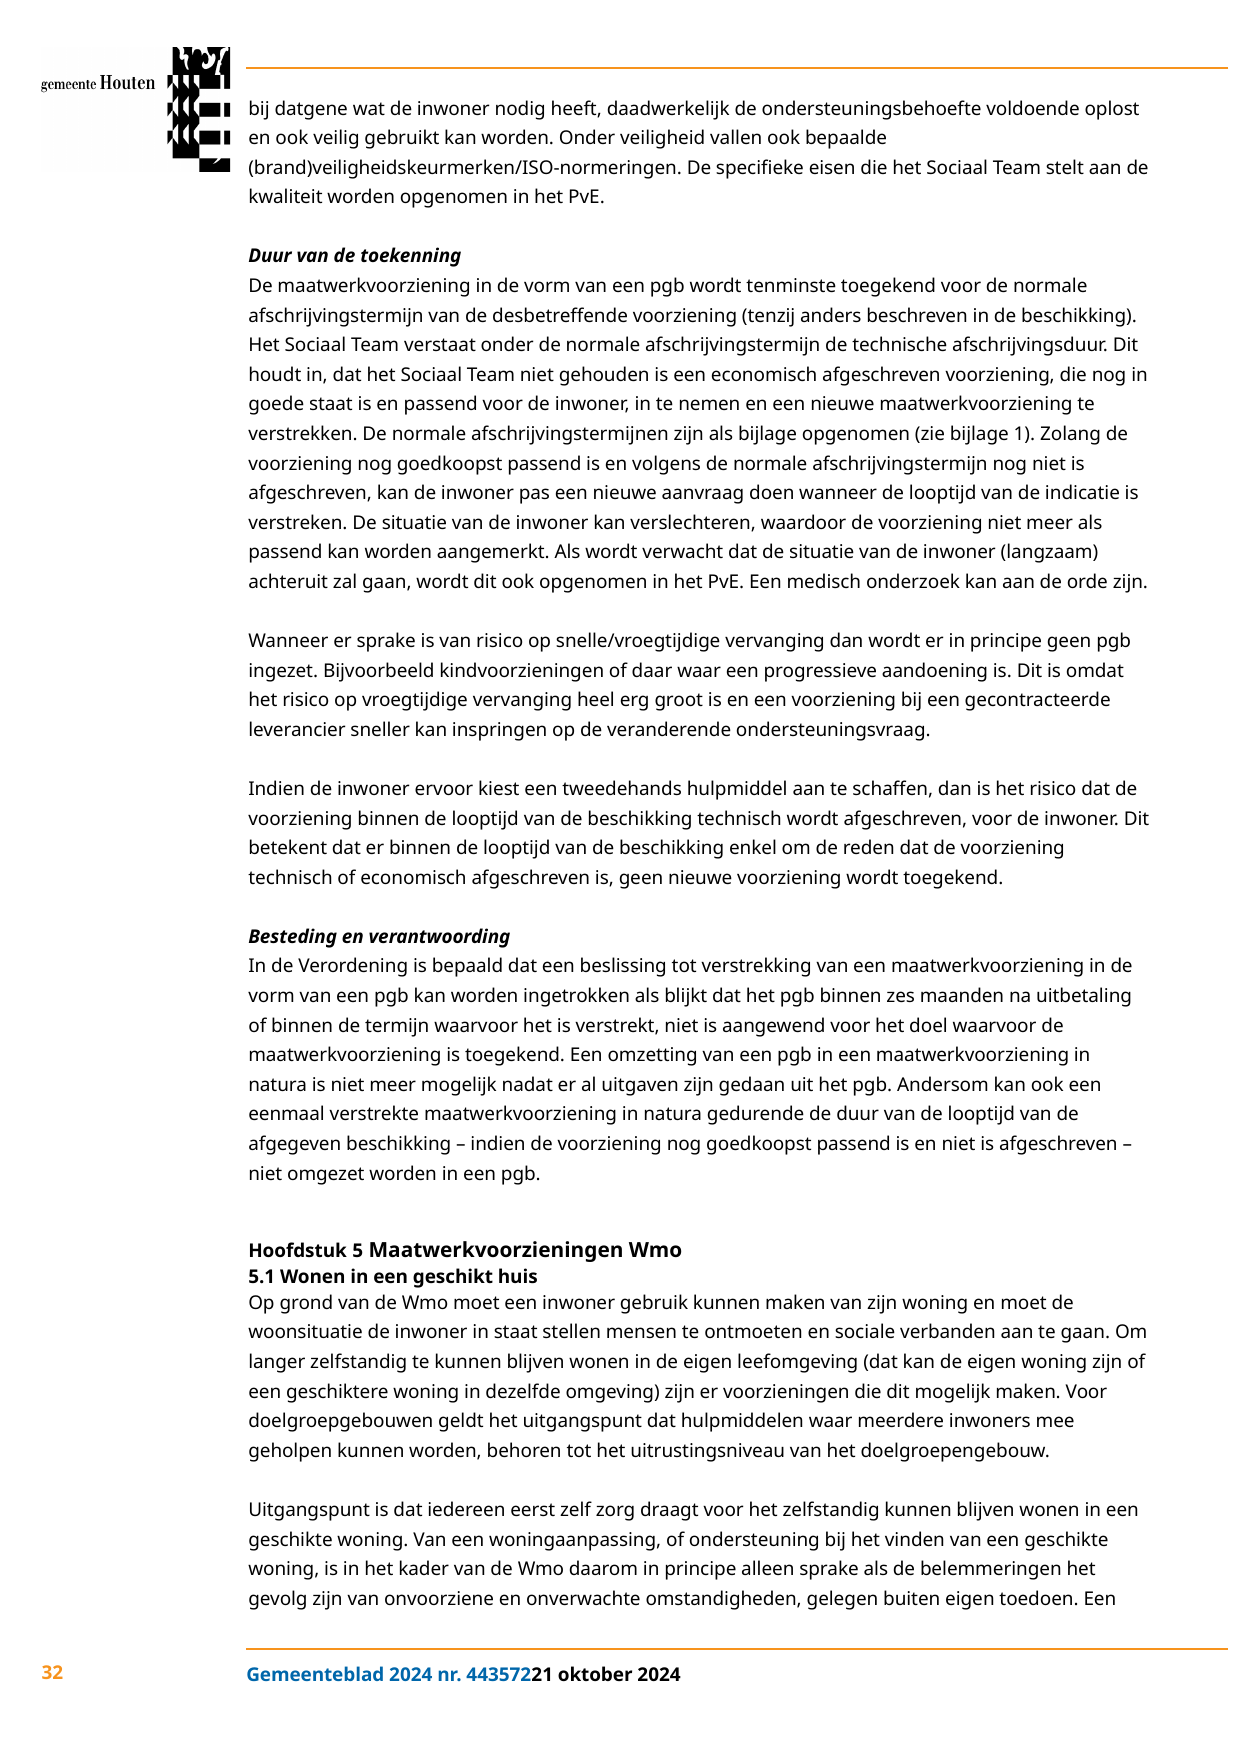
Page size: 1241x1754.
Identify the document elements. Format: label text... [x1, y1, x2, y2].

text bij datgene wat de inwoner nodig heeft, daadwerkelijk de ondersteuningsbehoefte voldoende oplost en ook veilig gebruikt kan worden. Onder veiligheid vallen ook bepaalde (brand)veiligheidskeurmerken/ISO-normeringen. De specifieke eisen die het Sociaal Team stelt aan de kwaliteit worden opgenomen in het PvE. [248, 95, 1152, 209]
text 5.1 Wonen in een geschikt huis [248, 1263, 1152, 1289]
picture [41, 47, 231, 172]
text In de Verordening is bepaald dat een beslissing tot verstrekking van een maatwerkvoorziening in de vorm van een pgb kan worden ingetrokken als blijkt dat het pgb binnen zes maanden na uitbetaling of binnen de termijn waarvoor het is verstrekt, niet is aangewend voor het doel waarvoor de maatwerkvoorziening is toegekend. Een omzetting van een pgb in een maatwerkvoorziening in natura is niet meer mogelijk nadat er al uitgaven zijn gedaan uit het pgb. Andersom kan ook een eenmaal verstrekte maatwerkvoorziening in natura gedurende de duur van de looptijd van de afgegeven beschikking – indien de voorziening nog goedkoopst passend is en niet is afgeschreven – niet omgezet worden in een pgb. [248, 953, 1152, 1186]
text Uitgangspunt is dat iedereen eerst zelf zorg draagt voor het zelfstandig kunnen blijven wonen in een geschikte woning. Van een woningaanpassing, of ondersteuning bij het vinden van een geschikte woning, is in het kader van de Wmo daarom in principe alleen sprake als de belemmeringen het gevolg zijn van onvoorziene en onverwachte omstandigheden, gelegen buiten eigen toedoen. Een [248, 1496, 1152, 1611]
text De maatwerkvoorziening in de vorm van een pgb wordt tenminste toegekend voor de normale afschrijvingstermijn van de desbetreffende voorziening (tenzij anders beschreven in de beschikking). Het Sociaal Team verstaat onder de normale afschrijvingstermijn de technische afschrijvingsduur. Dit houdt in, dat het Sociaal Team niet gehouden is een economisch afgeschreven voorziening, die nog in goede staat is en passend voor de inwoner, in te nemen en een nieuwe maatwerkvoorziening te verstrekken. De normale afschrijvingstermijnen zijn als bijlage opgenomen (zie bijlage 1). Zolang de voorziening nog goedkoopst passend is en volgens de normale afschrijvingstermijn nog niet is afgeschreven, kan de inwoner pas een nieuwe aanvraag doen wanneer de looptijd van de indicatie is verstreken. De situatie van de inwoner kan verslechteren, waardoor de voorziening niet meer als passend kan worden aangemerkt. Als wordt verwacht dat de situatie van de inwoner (langzaam) achteruit zal gaan, wordt dit ook opgenomen in het PvE. Een medisch onderzoek kan aan de orde zijn. [248, 272, 1152, 594]
text Duur van de toekenning [248, 243, 1152, 268]
text Wanneer er sprake is van risico op snelle/vroegtijdige vervanging dan wordt er in principe geen pgb ingezet. Bijvoorbeeld kindvoorzieningen of daar waar een progressieve aandoening is. Dit is omdat het risico op vroegtijdige vervanging heel erg groot is en een voorziening bij een gecontracteerde leverancier sneller kan inspringen op de veranderende ondersteuningsvraag. [248, 627, 1152, 742]
text Op grond van de Wmo moet een inwoner gebruik kunnen maken van zijn woning en moet de woonsituatie de inwoner in staat stellen mensen te ontmoeten en sociale verbanden aan te gaan. Om langer zelfstandig te kunnen blijven wonen in de eigen leefomgeving (dat kan de eigen woning zijn of een geschiktere woning in dezelfde omgeving) zijn er voorzieningen die dit mogelijk maken. Voor doelgroepgebouwen geldt het uitgangspunt dat hulpmiddelen waar meerdere inwoners mee geholpen kunnen worden, behoren tot het uitrustingsniveau van het doelgroepengebouw. [248, 1289, 1152, 1463]
text Besteding en verantwoording [248, 923, 1152, 949]
text Hoofdstuk 5 Maatwerkvoorzieningen Wmo [248, 1235, 1152, 1263]
text Indien de inwoner ervoor kiest een tweedehands hulpmiddel aan te schaffen, dan is het risico dat de voorziening binnen de looptijd van de beschikking technisch wordt afgeschreven, voor de inwoner. Dit betekent dat er binnen de looptijd van de beschikking enkel om de reden dat de voorziening technisch of economisch afgeschreven is, geen nieuwe voorziening wordt toegekend. [248, 775, 1152, 890]
